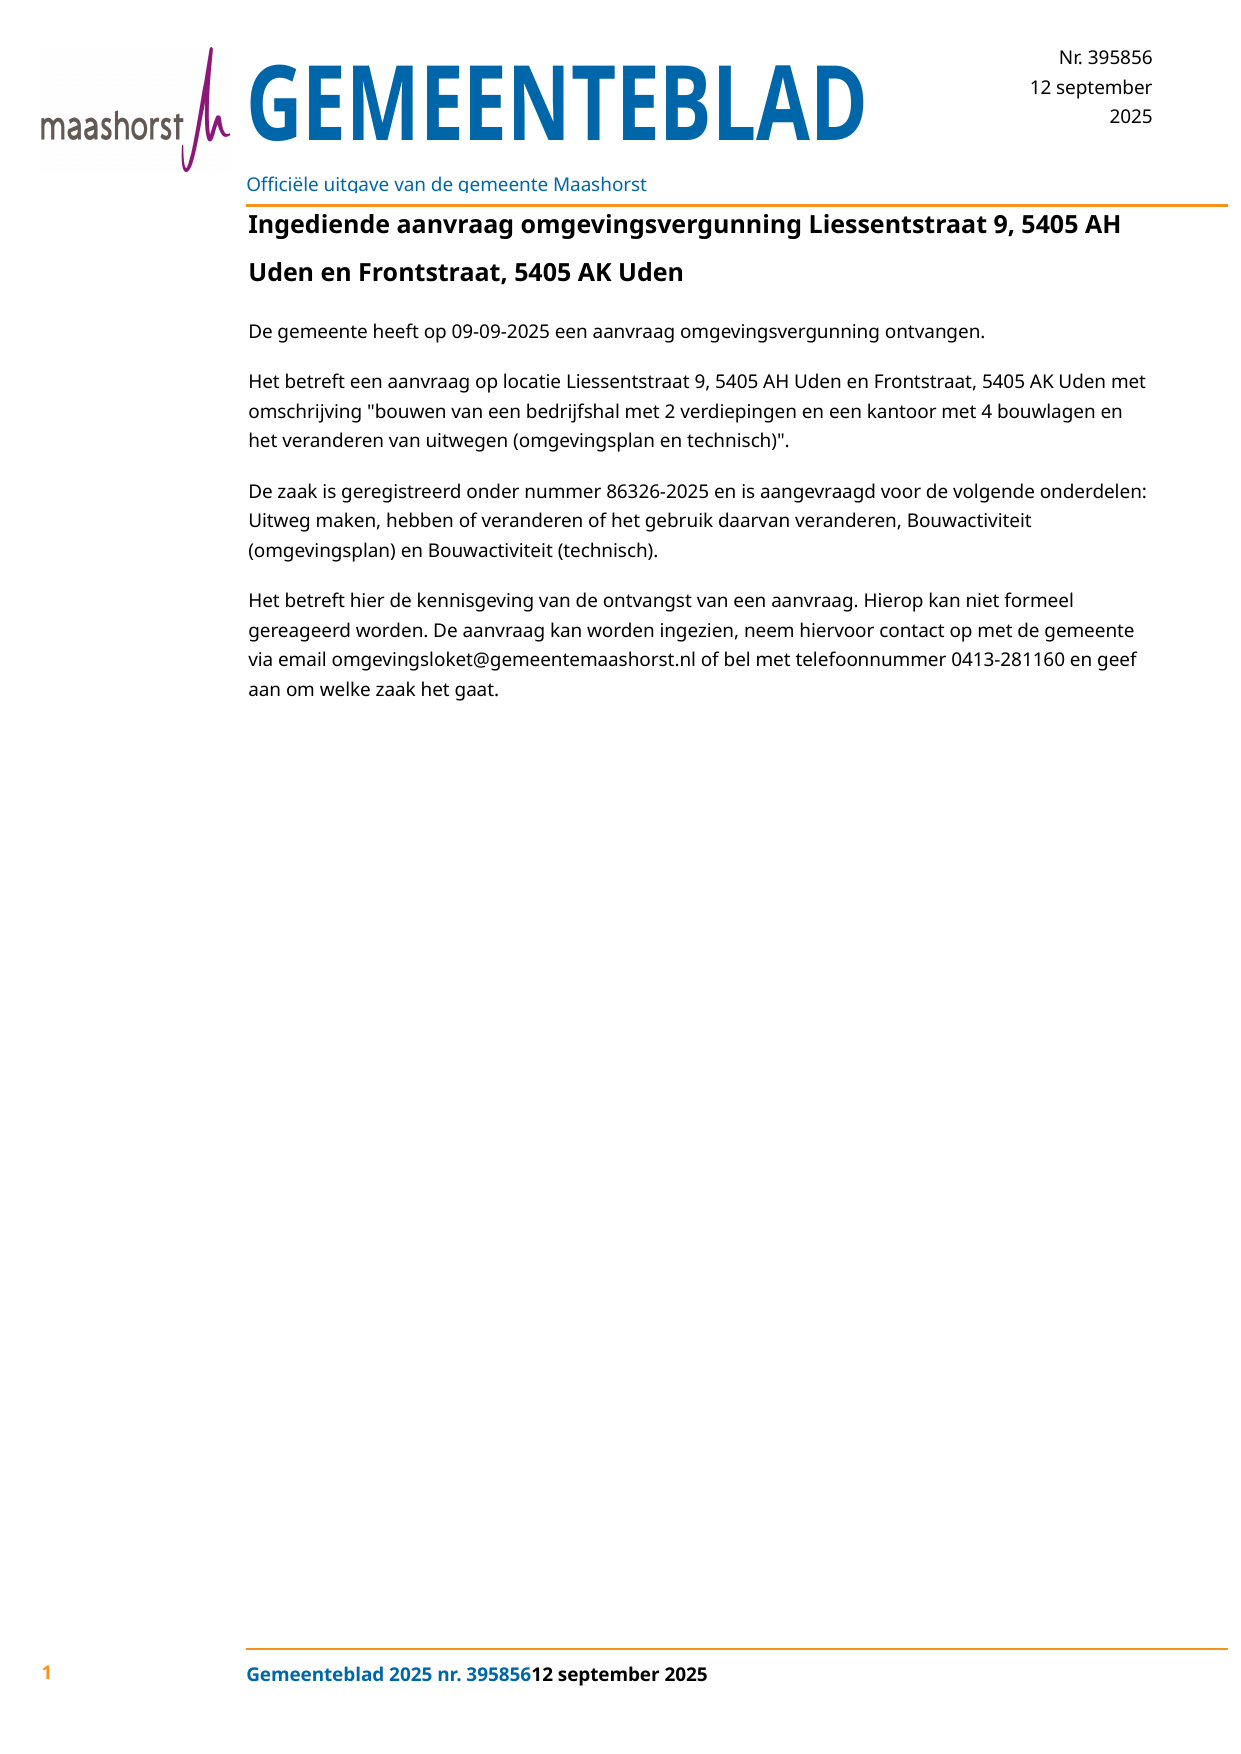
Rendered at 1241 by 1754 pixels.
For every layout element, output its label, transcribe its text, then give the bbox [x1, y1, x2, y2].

text De gemeente heeft op 09-09-2025 een aanvraag omgevingsvergunning ontvangen. [248, 318, 1152, 344]
text Ingediende aanvraag omgevingsvergunning Liessentstraat 9, 5405 AH Uden en Frontstraat, 5405 AK Uden [248, 207, 1152, 288]
text Het betreft hier de kennisgeving van de ontvangst van een aanvraag. Hierop kan niet formeel gereageerd worden. De aanvraag kan worden ingezien, neem hiervoor contact op met de gemeente via email omgevingsloket@gemeentemaashorst.nl of bel met telefoonnummer 0413-281160 en geef aan om welke zaak het gaat. [248, 587, 1152, 702]
text De zaak is geregistreerd onder nummer 86326-2025 en is aangevraagd voor de volgende onderdelen: Uitweg maken, hebben of veranderen of het gebruik daarvan veranderen, Bouwactiviteit (omgevingsplan) en Bouwactiviteit (technisch). [248, 478, 1152, 563]
text Het betreft een aanvraag op locatie Liessentstraat 9, 5405 AH Uden en Frontstraat, 5405 AK Uden met omschrijving "bouwen van een bedrijfshal met 2 verdiepingen en een kantoor met 4 bouwlagen en het veranderen van uitwegen (omgevingsplan en technisch)". [248, 368, 1152, 453]
picture [41, 47, 231, 172]
